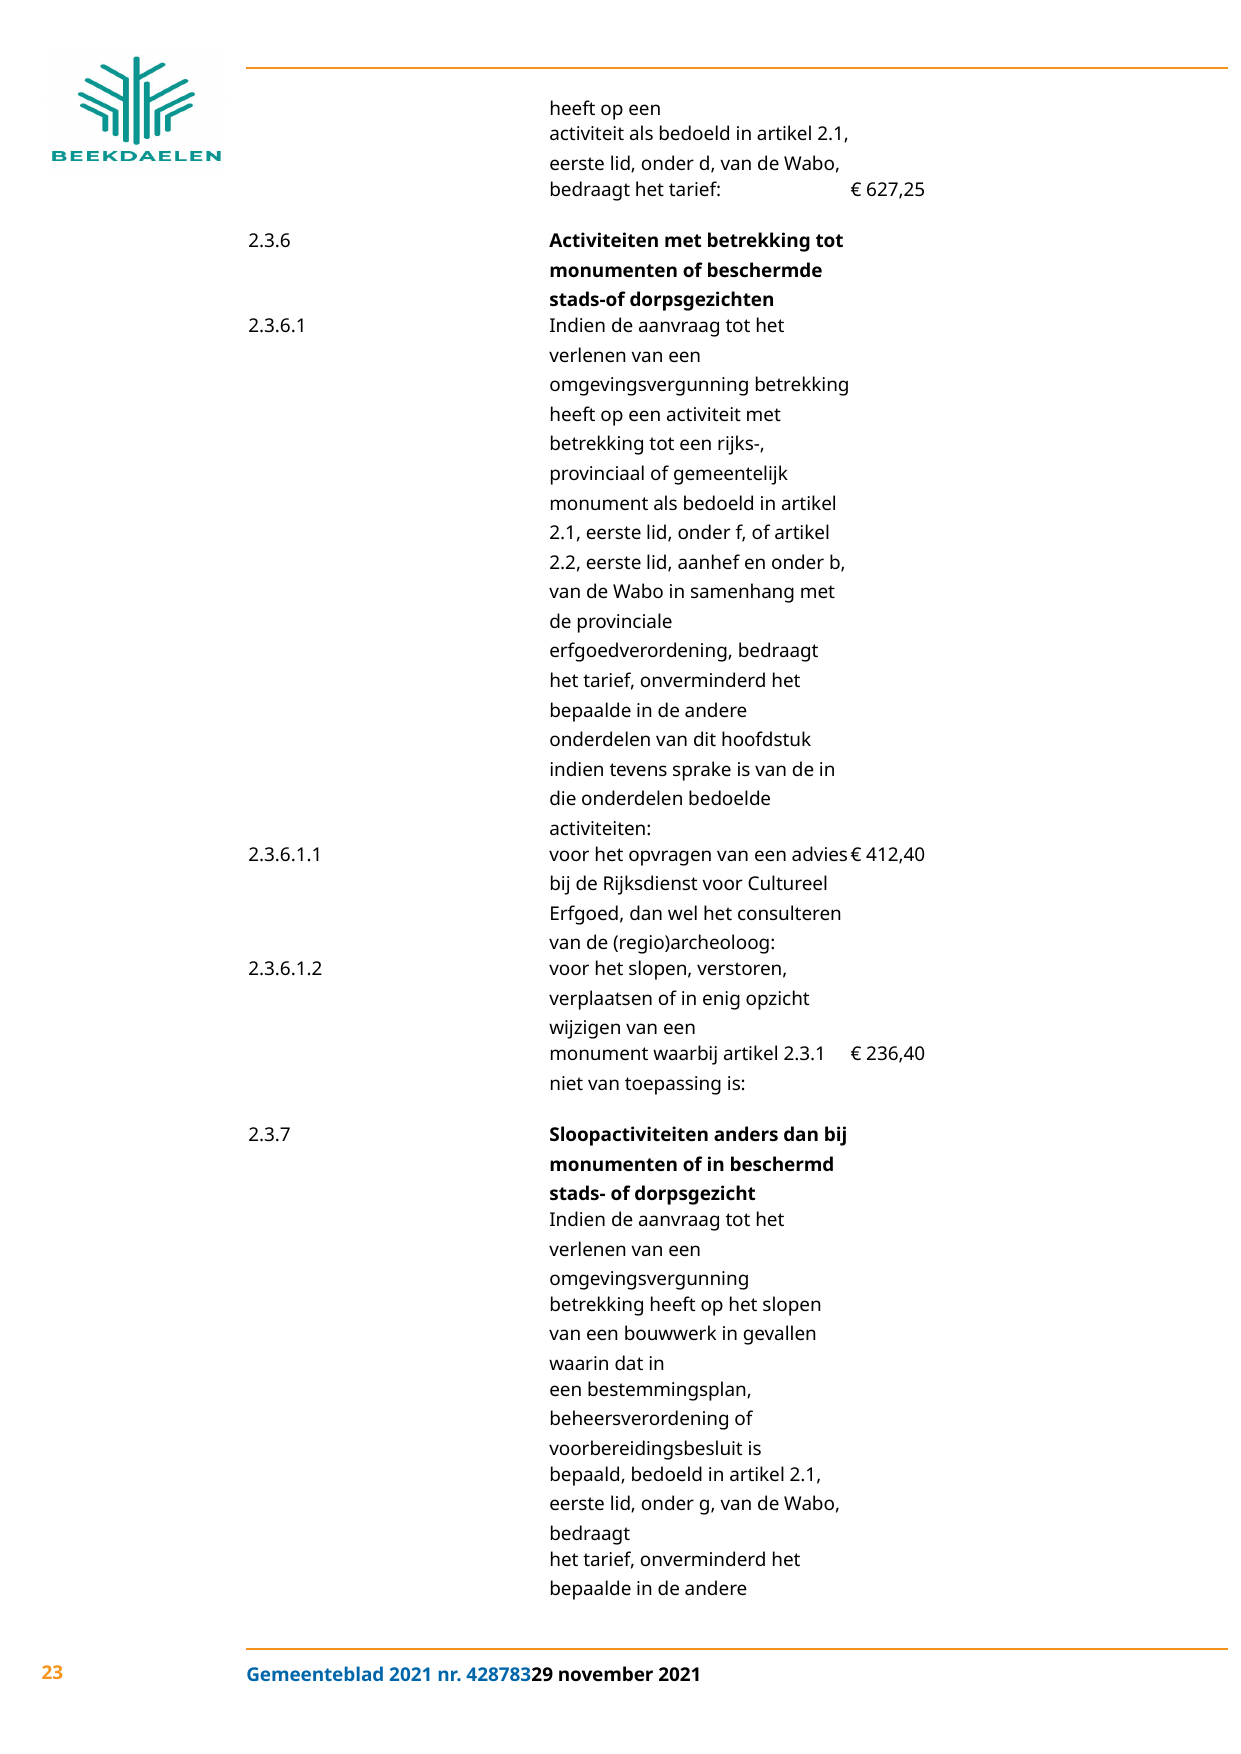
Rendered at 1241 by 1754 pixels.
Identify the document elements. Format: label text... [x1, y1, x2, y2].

table_cell [850, 95, 1152, 121]
table_cell [850, 1376, 1152, 1461]
table_cell € 236,40 [850, 1040, 1152, 1096]
table_cell [850, 955, 1152, 1040]
table_cell 2.3.6 [248, 227, 549, 312]
table_cell Activiteiten met betrekking tot monumenten of beschermde stads-of dorpsgezichten [549, 227, 850, 312]
table_cell [248, 1546, 549, 1601]
table_cell [549, 1096, 850, 1121]
table_cell [248, 1096, 549, 1121]
table_cell een bestemmingsplan, beheersverordening of voorbereidingsbesluit is [549, 1376, 850, 1461]
table_cell [248, 1376, 549, 1461]
table_cell [850, 202, 1152, 227]
table_cell [850, 121, 1152, 176]
table_cell bedraagt het tarief: [549, 176, 850, 202]
table_cell monument waarbij artikel 2.3.1 niet van toepassing is: [549, 1040, 850, 1096]
table_cell [248, 1291, 549, 1376]
table_cell het tarief, onverminderd het bepaalde in de andere [549, 1546, 850, 1601]
table_cell [850, 1461, 1152, 1546]
picture [41, 47, 231, 172]
table_cell [248, 121, 549, 176]
table_cell [549, 202, 850, 227]
table_cell [248, 1206, 549, 1291]
table_cell 2.3.6.1.2 [248, 955, 549, 1040]
table_cell activiteit als bedoeld in artikel 2.1, eerste lid, onder d, van de Wabo, [549, 121, 850, 176]
table_cell betrekking heeft op het slopen van een bouwwerk in gevallen waarin dat in [549, 1291, 850, 1376]
table_cell [248, 202, 549, 227]
table_cell [850, 1546, 1152, 1601]
table_cell [248, 1040, 549, 1096]
table_cell voor het slopen, verstoren, verplaatsen of in enig opzicht wijzigen van een [549, 955, 850, 1040]
table_cell [850, 227, 1152, 312]
table_cell [248, 176, 549, 202]
table_cell Sloopactiviteiten anders dan bij monumenten of in beschermd stads- of dorpsgezicht [549, 1121, 850, 1206]
table_cell Indien de aanvraag tot het verlenen van een omgevingsvergunning [549, 1206, 850, 1291]
table_cell 2.3.6.1.1 [248, 841, 549, 955]
table_cell bepaald, bedoeld in artikel 2.1, eerste lid, onder g, van de Wabo, bedraagt [549, 1461, 850, 1546]
table_cell Indien de aanvraag tot het verlenen van een omgevingsvergunning betrekking heeft op een activiteit met betrekking tot een rijks-, provinciaal of gemeentelijk monument als bedoeld in artikel 2.1, eerste lid, onder f, of artikel 2.2, eerste lid, aanhef en onder b, van de Wabo in samenhang met de provinciale erfgoedverordening, bedraagt het tarief, onverminderd het bepaalde in de andere onderdelen van dit hoofdstuk indien tevens sprake is van de in die onderdelen bedoelde activiteiten: [549, 312, 850, 841]
table_cell [248, 95, 549, 121]
table_cell 2.3.6.1 [248, 312, 549, 841]
table_cell [248, 1461, 549, 1546]
table_cell [850, 312, 1152, 841]
table_cell heeft op een [549, 95, 850, 121]
table_cell € 412,40 [850, 841, 1152, 955]
table_cell € 627,25 [850, 176, 1152, 202]
table_cell [850, 1206, 1152, 1291]
table_cell [850, 1096, 1152, 1121]
table_cell voor het opvragen van een advies bij de Rijksdienst voor Cultureel Erfgoed, dan wel het consulteren van de (regio)archeoloog: [549, 841, 850, 955]
table_cell [850, 1121, 1152, 1206]
table_cell 2.3.7 [248, 1121, 549, 1206]
table_cell [850, 1291, 1152, 1376]
